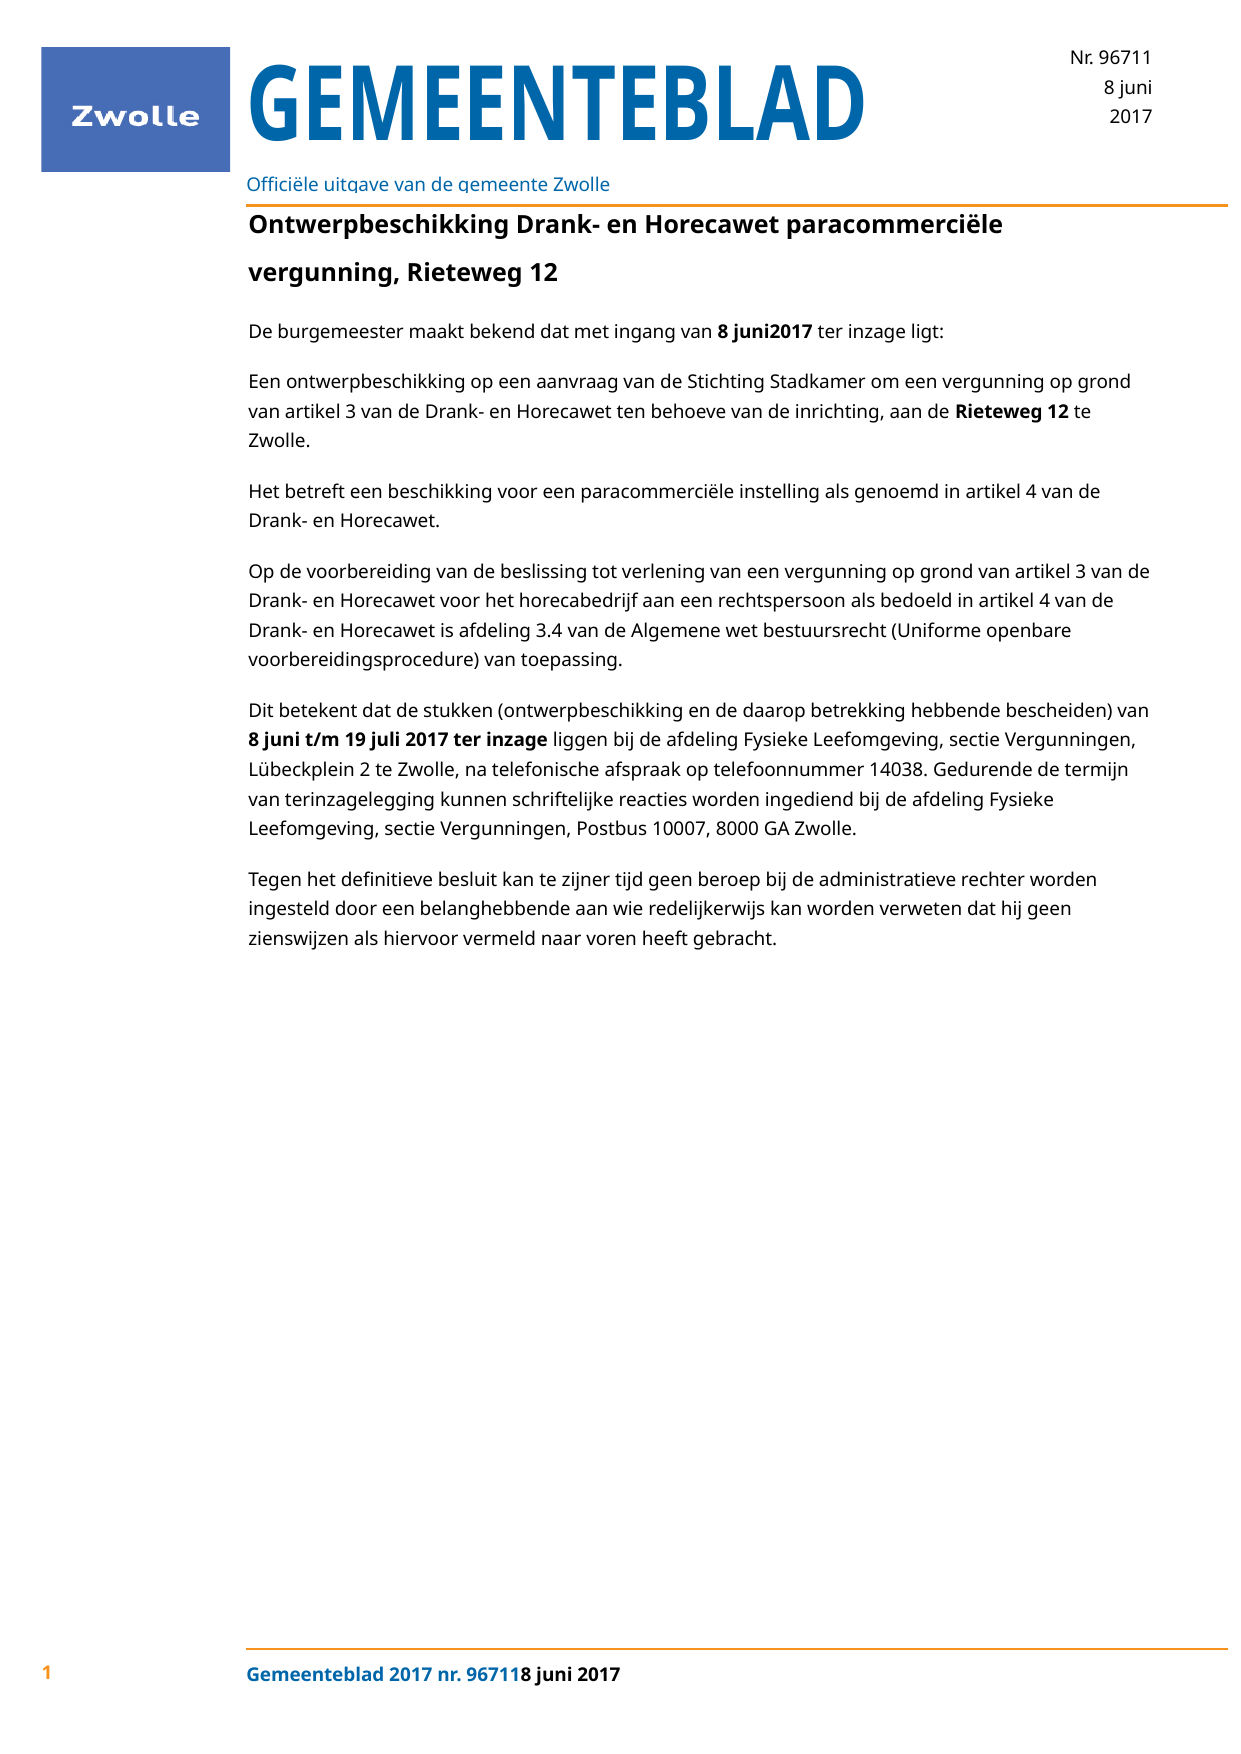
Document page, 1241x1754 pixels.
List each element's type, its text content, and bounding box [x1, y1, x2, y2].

text Het betreft een beschikking voor een paracommerciële instelling als genoemd in artikel 4 van de Drank- en Horecawet. [248, 478, 1152, 533]
text De burgemeester maakt bekend dat met ingang van 8 juni2017 ter inzage ligt: [248, 318, 1152, 344]
text Dit betekent dat de stukken (ontwerpbeschikking en de daarop betrekking hebbende bescheiden) van 8 juni t/m 19 juli 2017 ter inzage liggen bij de afdeling Fysieke Leefomgeving, sectie Vergunningen, Lübeckplein 2 te Zwolle, na telefonische afspraak op telefoonnummer 14038. Gedurende de termijn van terinzagelegging kunnen schriftelijke reacties worden ingediend bij de afdeling Fysieke Leefomgeving, sectie Vergunningen, Postbus 10007, 8000 GA Zwolle. [248, 697, 1152, 841]
picture [41, 47, 231, 172]
text Op de voorbereiding van de beslissing tot verlening van een vergunning op grond van artikel 3 van de Drank- en Horecawet voor het horecabedrijf aan een rechtspersoon als bedoeld in artikel 4 van de Drank- en Horecawet is afdeling 3.4 van de Algemene wet bestuursrecht (Uniforme openbare voorbereidingsprocedure) van toepassing. [248, 558, 1152, 672]
text Een ontwerpbeschikking op een aanvraag van de Stichting Stadkamer om een vergunning op grond van artikel 3 van de Drank- en Horecawet ten behoeve van de inrichting, aan de Rieteweg 12 te Zwolle. [248, 368, 1152, 453]
text Tegen het definitieve besluit kan te zijner tijd geen beroep bij de administratieve rechter worden ingesteld door een belanghebbende aan wie redelijkerwijs kan worden verweten dat hij geen zienswijzen als hiervoor vermeld naar voren heeft gebracht. [248, 866, 1152, 951]
text Ontwerpbeschikking Drank- en Horecawet paracommerciële vergunning, Rieteweg 12 [248, 207, 1152, 288]
